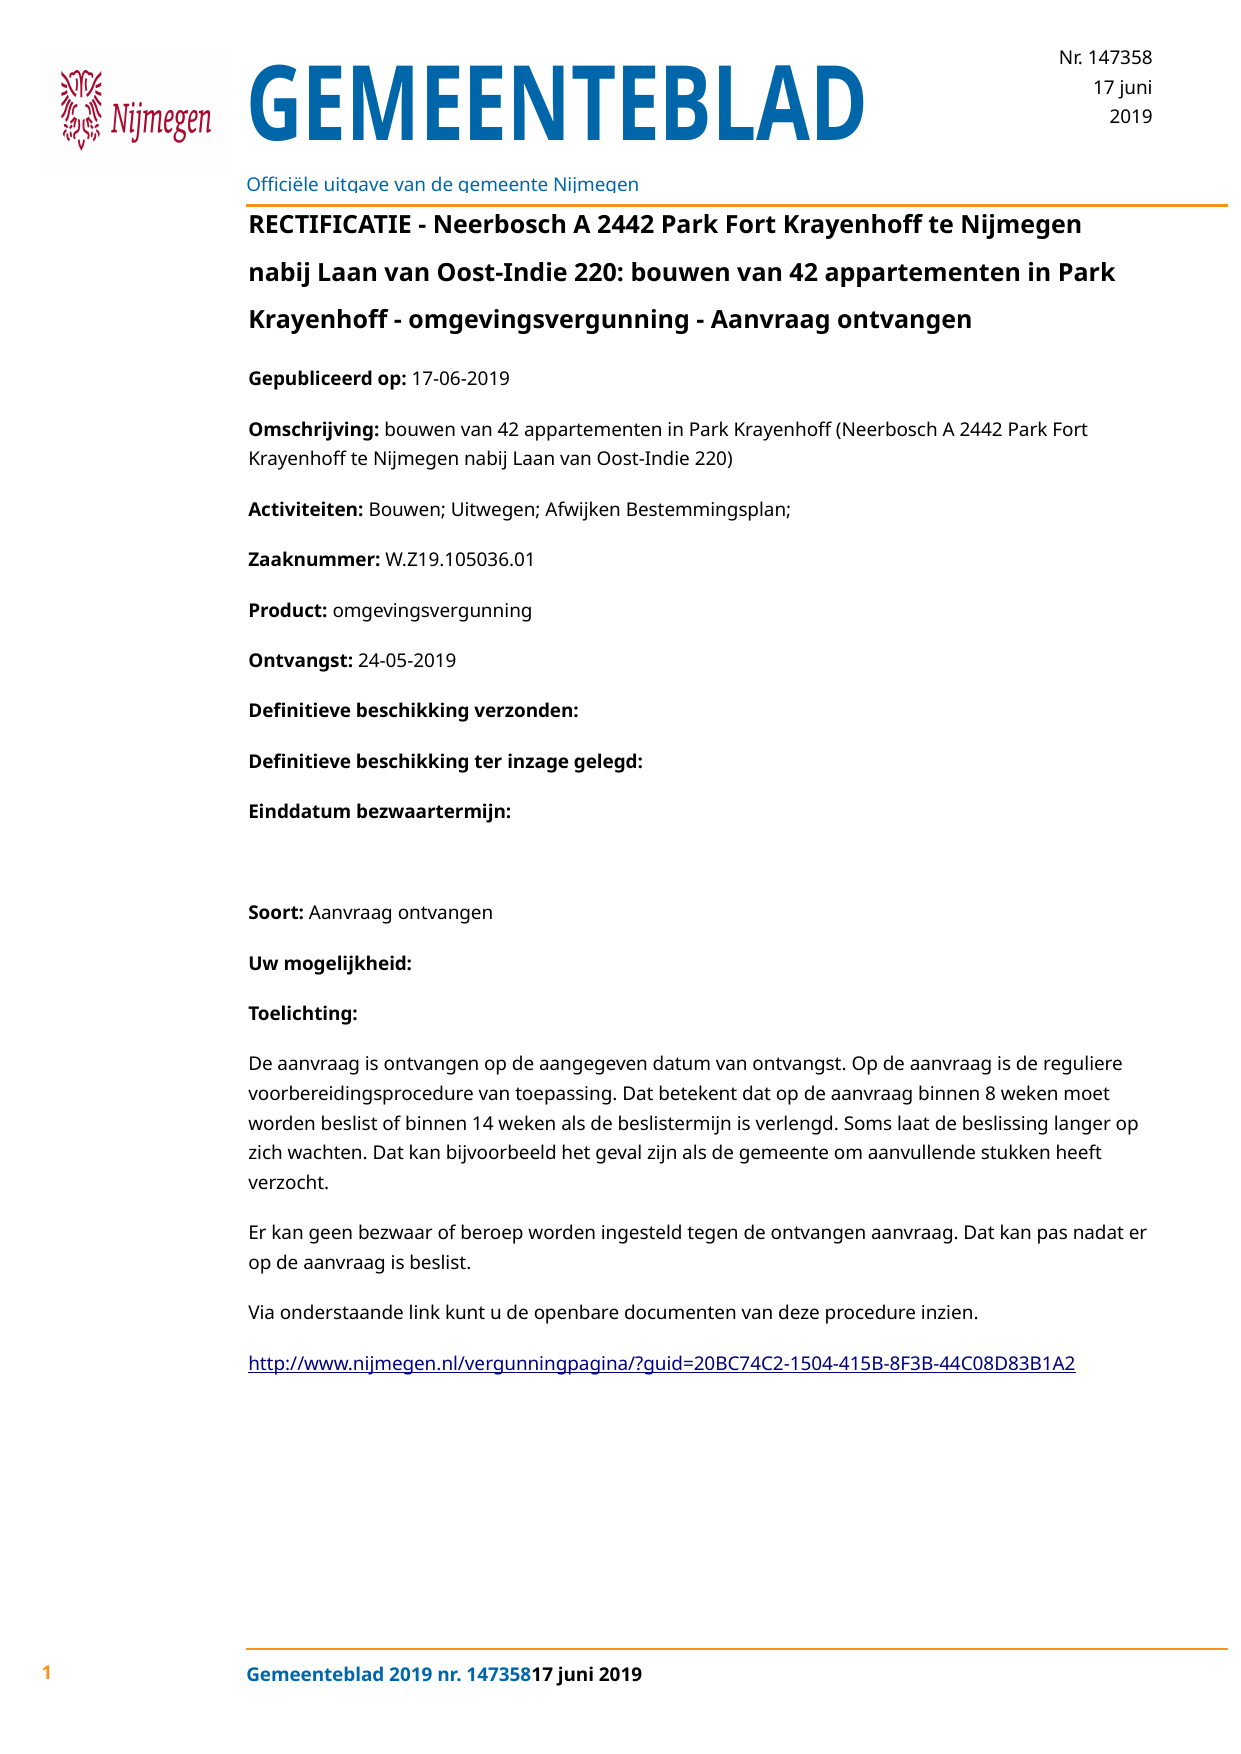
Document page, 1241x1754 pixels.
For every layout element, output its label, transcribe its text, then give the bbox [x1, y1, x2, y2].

text Uw mogelijkheid: [248, 950, 1152, 975]
text Omschrijving: bouwen van 42 appartementen in Park Krayenhoff (Neerbosch A 2442 Park Fort Krayenhoff te Nijmegen nabij Laan van Oost-Indie 220) [248, 416, 1152, 471]
text Product: omgevingsvergunning [248, 597, 1152, 622]
text Via onderstaande link kunt u de openbare documenten van deze procedure inzien. [248, 1299, 1152, 1325]
text Activiteiten: Bouwen; Uitwegen; Afwijken Bestemmingsplan; [248, 496, 1152, 522]
text Definitieve beschikking verzonden: [248, 698, 1152, 723]
text RECTIFICATIE - Neerbosch A 2442 Park Fort Krayenhoff te Nijmegen nabij Laan van Oost-Indie 220: bouwen van 42 appartementen in Park Krayenhoff - omgevingsvergunning - Aanvraag ontvangen [248, 207, 1152, 336]
text http://www.nijmegen.nl/vergunningpagina/?guid=20BC74C2-1504-415B-8F3B-44C08D83B1A2 [248, 1350, 1152, 1375]
text Definitieve beschikking ter inzage gelegd: [248, 748, 1152, 774]
text De aanvraag is ontvangen op de aangegeven datum van ontvangst. Op de aanvraag is de reguliere voorbereidingsprocedure van toepassing. Dat betekent dat op de aanvraag binnen 8 weken moet worden beslist of binnen 14 weken als de beslistermijn is verlengd. Soms laat de beslissing langer op zich wachten. Dat kan bijvoorbeeld het geval zijn als de gemeente om aanvullende stukken heeft verzocht. [248, 1051, 1152, 1194]
text Er kan geen bezwaar of beroep worden ingesteld tegen de ontvangen aanvraag. Dat kan pas nadat er op de aanvraag is beslist. [248, 1219, 1152, 1274]
picture [41, 47, 231, 172]
text Soort: Aanvraag ontvangen [248, 899, 1152, 925]
text Gepubliceerd op: 17-06-2019 [248, 366, 1152, 391]
text Zaaknummer: W.Z19.105036.01 [248, 546, 1152, 572]
text Einddatum bezwaartermijn: [248, 798, 1152, 824]
text Toelichting: [248, 1000, 1152, 1026]
text Ontvangst: 24-05-2019 [248, 647, 1152, 673]
